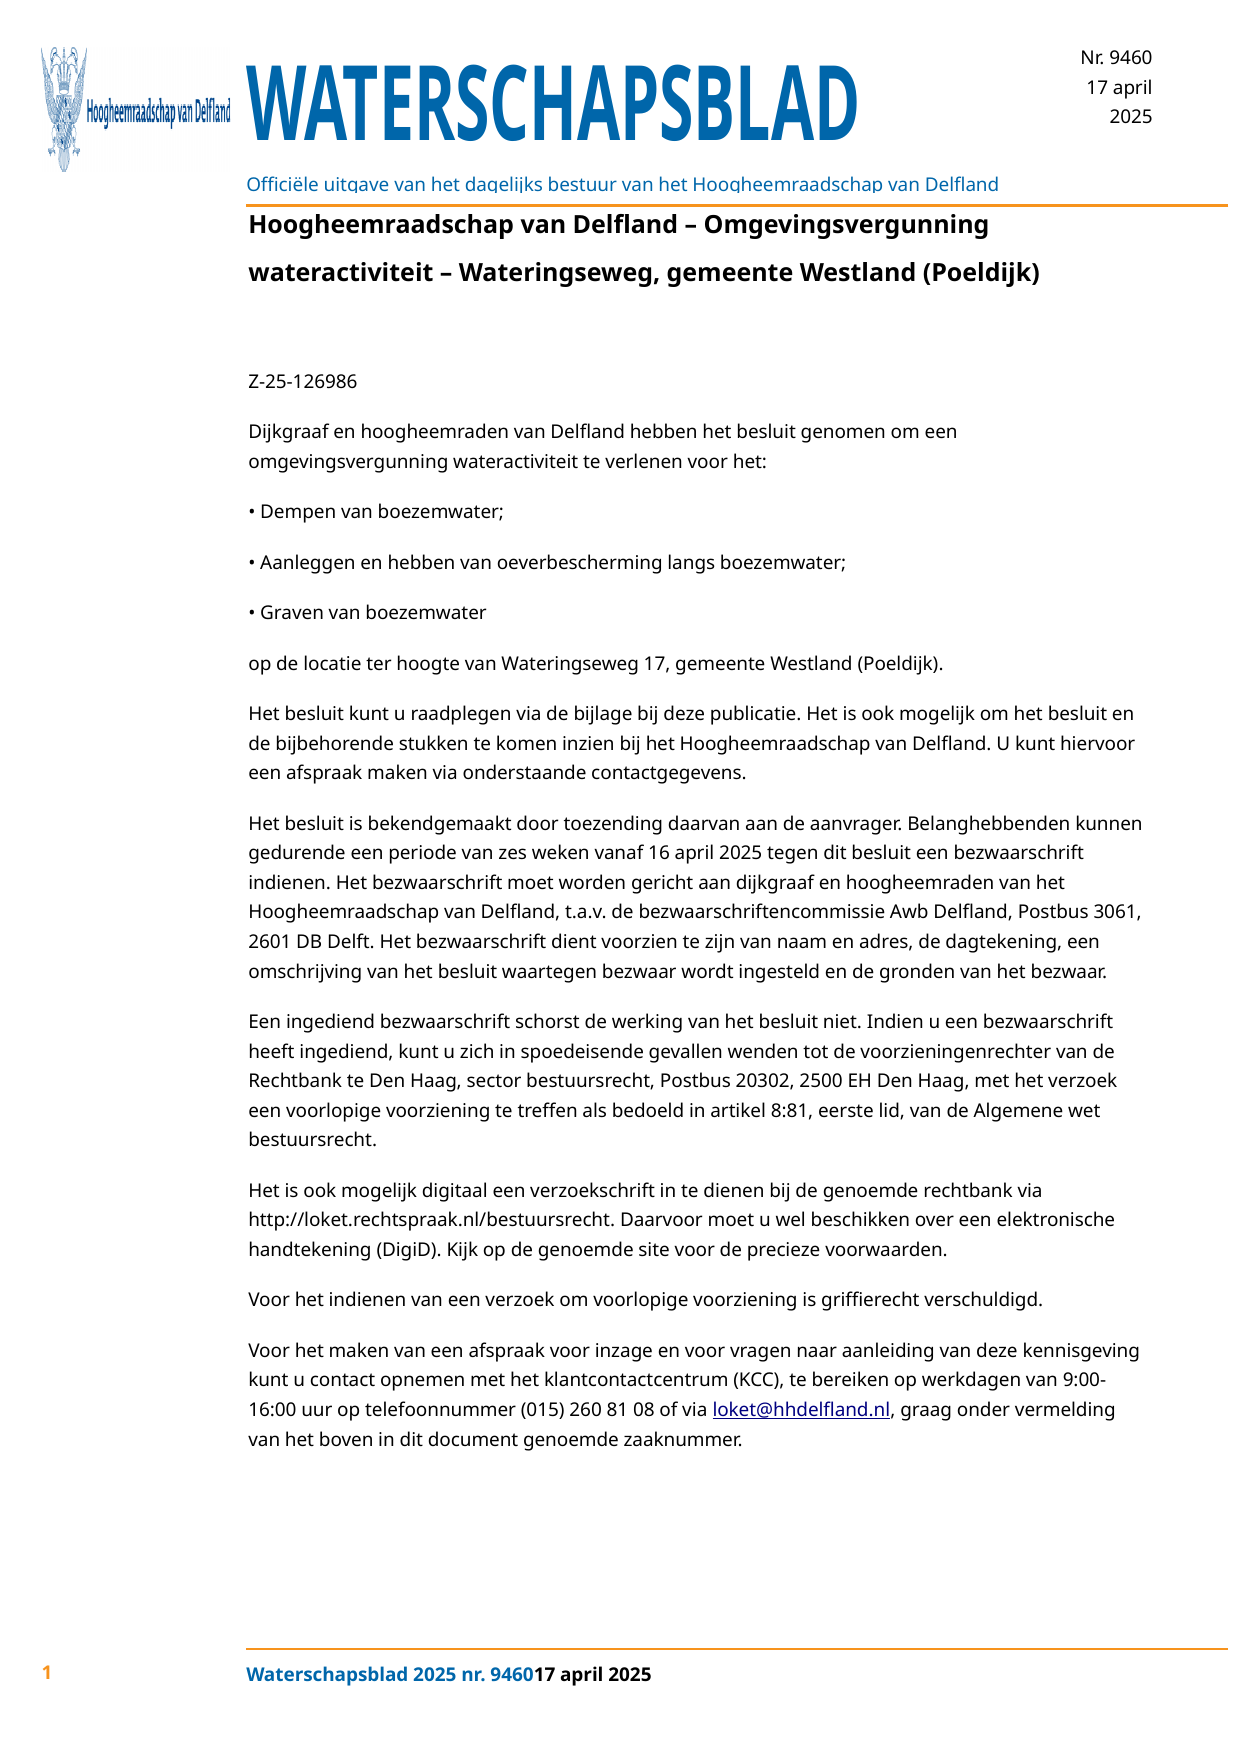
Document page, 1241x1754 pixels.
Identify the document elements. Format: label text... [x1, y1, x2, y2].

text • Graven van boezemwater [248, 599, 1152, 625]
text Een ingediend bezwaarschrift schorst de werking van het besluit niet. Indien u een bezwaarschrift heeft ingediend, kunt u zich in spoedeisende gevallen wenden tot de voorzieningenrechter van de Rechtbank te Den Haag, sector bestuursrecht, Postbus 20302, 2500 EH Den Haag, met het verzoek een voorlopige voorziening te treffen als bedoeld in artikel 8:81, eerste lid, van de Algemene wet bestuursrecht. [248, 1008, 1152, 1152]
text • Dempen van boezemwater; [248, 499, 1152, 524]
text • Aanleggen en hebben van oeverbescherming langs boezemwater; [248, 549, 1152, 575]
text Dijkgraaf en hoogheemraden van Delfland hebben het besluit genomen om een omgevingsvergunning wateractiviteit te verlenen voor het: [248, 419, 1152, 474]
text Het besluit kunt u raadplegen via de bijlage bij deze publicatie. Het is ook mogelijk om het besluit en de bijbehorende stukken te komen inzien bij het Hoogheemraadschap van Delfland. U kunt hiervoor een afspraak maken via onderstaande contactgegevens. [248, 700, 1152, 785]
text Z-25-126986 [248, 368, 1152, 394]
text Voor het maken van een afspraak voor inzage en voor vragen naar aanleiding van deze kennisgeving kunt u contact opnemen met het klantcontactcentrum (KCC), te bereiken op werkdagen van 9:00-16:00 uur op telefoonnummer (015) 260 81 08 of via loket@hhdelfland.nl, graag onder vermelding van het boven in dit document genoemde zaaknummer. [248, 1337, 1152, 1452]
text Het besluit is bekendgemaakt door toezending daarvan aan de aanvrager. Belanghebbenden kunnen gedurende een periode van zes weken vanaf 16 april 2025 tegen dit besluit een bezwaarschrift indienen. Het bezwaarschrift moet worden gericht aan dijkgraaf en hoogheemraden van het Hoogheemraadschap van Delfland, t.a.v. de bezwaarschriftencommissie Awb Delfland, Postbus 3061, 2601 DB Delft. Het bezwaarschrift dient voorzien te zijn van naam en adres, de dagtekening, een omschrijving van het besluit waartegen bezwaar wordt ingesteld en de gronden van het bezwaar. [248, 810, 1152, 984]
text Het is ook mogelijk digitaal een verzoekschrift in te dienen bij de genoemde rechtbank via http://loket.rechtspraak.nl/bestuursrecht. Daarvoor moet u wel beschikken over een elektronische handtekening (DigiD). Kijk op de genoemde site voor de precieze voorwaarden. [248, 1177, 1152, 1262]
text Voor het indienen van een verzoek om voorlopige voorziening is griffierecht verschuldigd. [248, 1287, 1152, 1312]
picture [41, 47, 231, 172]
text op de locatie ter hoogte van Wateringseweg 17, gemeente Westland (Poeldijk). [248, 650, 1152, 676]
text Hoogheemraadschap van Delfland – Omgevingsvergunning wateractiviteit – Wateringseweg, gemeente Westland (Poeldijk) [248, 207, 1152, 288]
